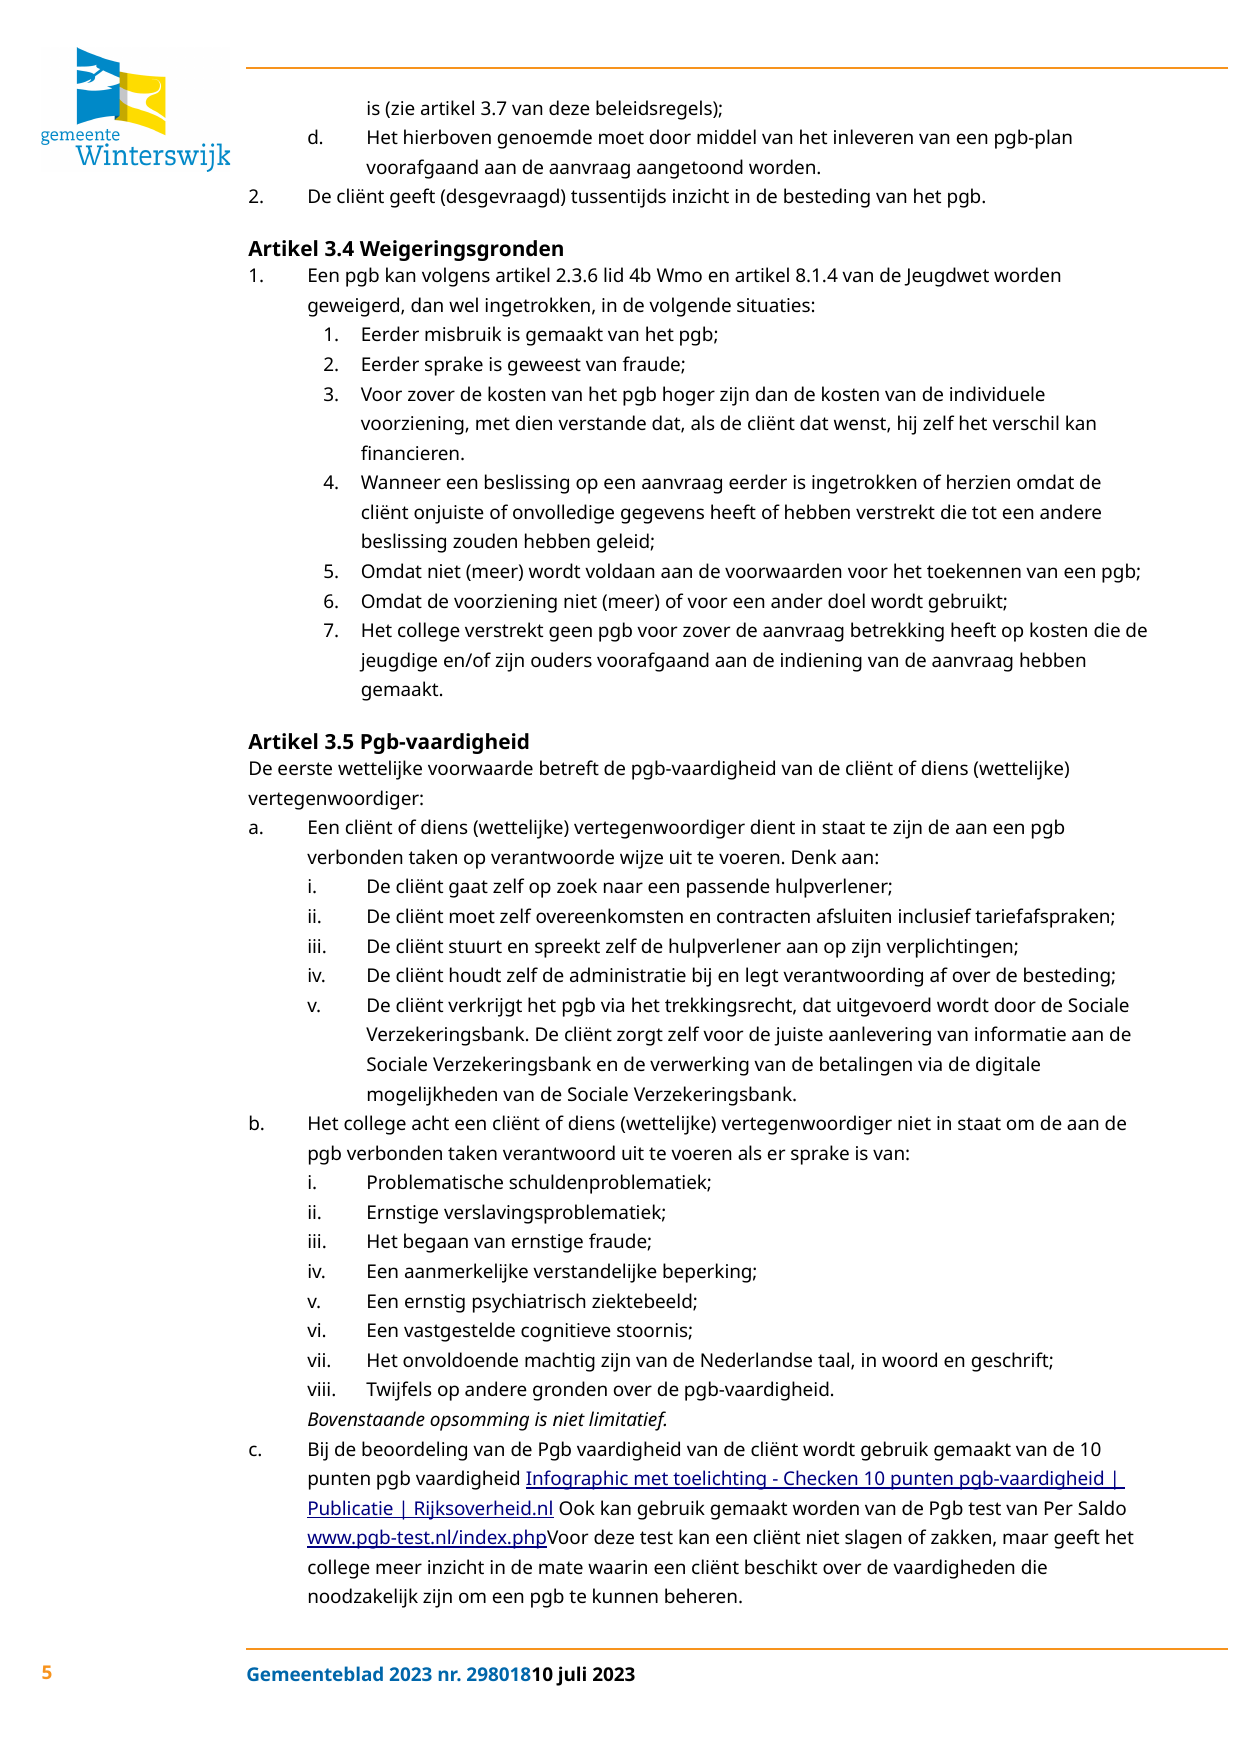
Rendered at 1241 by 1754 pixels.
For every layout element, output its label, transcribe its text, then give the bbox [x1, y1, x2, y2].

list Problematische schuldenproblematiek; [307, 1169, 1152, 1195]
list Twijfels op andere gronden over de pgb-vaardigheid. [307, 1377, 1152, 1402]
list Een ernstig psychiatrisch ziektebeeld; [307, 1288, 1152, 1314]
picture [41, 47, 231, 172]
list Het college acht een cliënt of diens (wettelijke) vertegenwoordiger niet in staat om de aan de pgb verbonden taken verantwoord uit te voeren als er sprake is van: [248, 1110, 1152, 1166]
list Ernstige verslavingsproblematiek; [307, 1199, 1152, 1225]
list De cliënt houdt zelf de administratie bij en legt verantwoording af over de besteding; [307, 962, 1152, 988]
list Het onvoldoende machtig zijn van de Nederlandse taal, in woord en geschrift; [307, 1347, 1152, 1373]
list De cliënt verkrijgt het pgb via het trekkingsrecht, dat uitgevoerd wordt door de Sociale Verzekeringsbank. De cliënt zorgt zelf voor de juiste aanlevering van informatie aan de Sociale Verzekeringsbank en de verwerking van de betalingen via de digitale mogelijkheden van de Sociale Verzekeringsbank. [307, 992, 1152, 1107]
list De cliënt gaat zelf op zoek naar een passende hulpverlener; [307, 874, 1152, 899]
list Een pgb kan volgens artikel 2.3.6 lid 4b Wmo en artikel 8.1.4 van de Jeugdwet worden geweigerd, dan wel ingetrokken, in de volgende situaties: [248, 262, 1152, 318]
list Eerder misbruik is gemaakt van het pgb; [323, 322, 1152, 347]
picture [225, 153, 231, 162]
list Omdat de voorziening niet (meer) of voor een ander doel wordt gebruikt; [323, 588, 1152, 613]
list Een vastgestelde cognitieve stoornis; [307, 1317, 1152, 1343]
list Voor zover de kosten van het pgb hoger zijn dan de kosten van de individuele voorziening, met dien verstande dat, als de cliënt dat wenst, hij zelf het verschil kan financieren. [323, 381, 1152, 466]
list Een aanmerkelijke verstandelijke beperking; [307, 1258, 1152, 1284]
list Eerder sprake is geweest van fraude; [323, 351, 1152, 377]
list Bovenstaande opsomming is niet limitatief. [248, 1406, 1152, 1432]
list Wanneer een beslissing op een aanvraag eerder is ingetrokken of herzien omdat de cliënt onjuiste of onvolledige gegevens heeft of hebben verstrekt die tot een andere beslissing zouden hebben geleid; [323, 469, 1152, 554]
list De cliënt geeft (desgevraagd) tussentijds inzicht in de besteding van het pgb. [248, 183, 1152, 209]
text Artikel 3.4 Weigeringsgronden [248, 234, 1152, 262]
text Artikel 3.5 Pgb-vaardigheid [248, 727, 1152, 755]
list De cliënt moet zelf overeenkomsten en contracten afsluiten inclusief tariefafspraken; [307, 903, 1152, 929]
list is (zie artikel 3.7 van deze beleidsregels); [307, 95, 1152, 121]
list Een cliënt of diens (wettelijke) vertegenwoordiger dient in staat te zijn de aan een pgb verbonden taken op verantwoorde wijze uit te voeren. Denk aan: [248, 814, 1152, 870]
list Omdat niet (meer) wordt voldaan aan de voorwaarden voor het toekennen van een pgb; [323, 558, 1152, 584]
text De eerste wettelijke voorwaarde betreft de pgb-vaardigheid van de cliënt of diens (wettelijke) vertegenwoordiger: [248, 755, 1152, 811]
list Het hierboven genoemde moet door middel van het inleveren van een pgb-plan voorafgaand aan de aanvraag aangetoond worden. [307, 124, 1152, 180]
list De cliënt stuurt en spreekt zelf de hulpverlener aan op zijn verplichtingen; [307, 933, 1152, 959]
list Het begaan van ernstige fraude; [307, 1229, 1152, 1254]
list Bij de beoordeling van de Pgb vaardigheid van de cliënt wordt gebruik gemaakt van de 10 punten pgb vaardigheid Infographic met toelichting - Checken 10 punten pgb-vaardigheid | Publicatie | Rijksoverheid.nl Ook kan gebruik gemaakt worden van de Pgb test van Per Saldo www.pgb-test.nl/index.phpVoor deze test kan een cliënt niet slagen of zakken, maar geeft het college meer inzicht in de mate waarin een cliënt beschikt over de vaardigheden die noodzakelijk zijn om een pgb te kunnen beheren. [248, 1436, 1152, 1609]
list Het college verstrekt geen pgb voor zover de aanvraag betrekking heeft op kosten die de jeugdige en/of zijn ouders voorafgaand aan de indiening van de aanvraag hebben gemaakt. [323, 617, 1152, 702]
